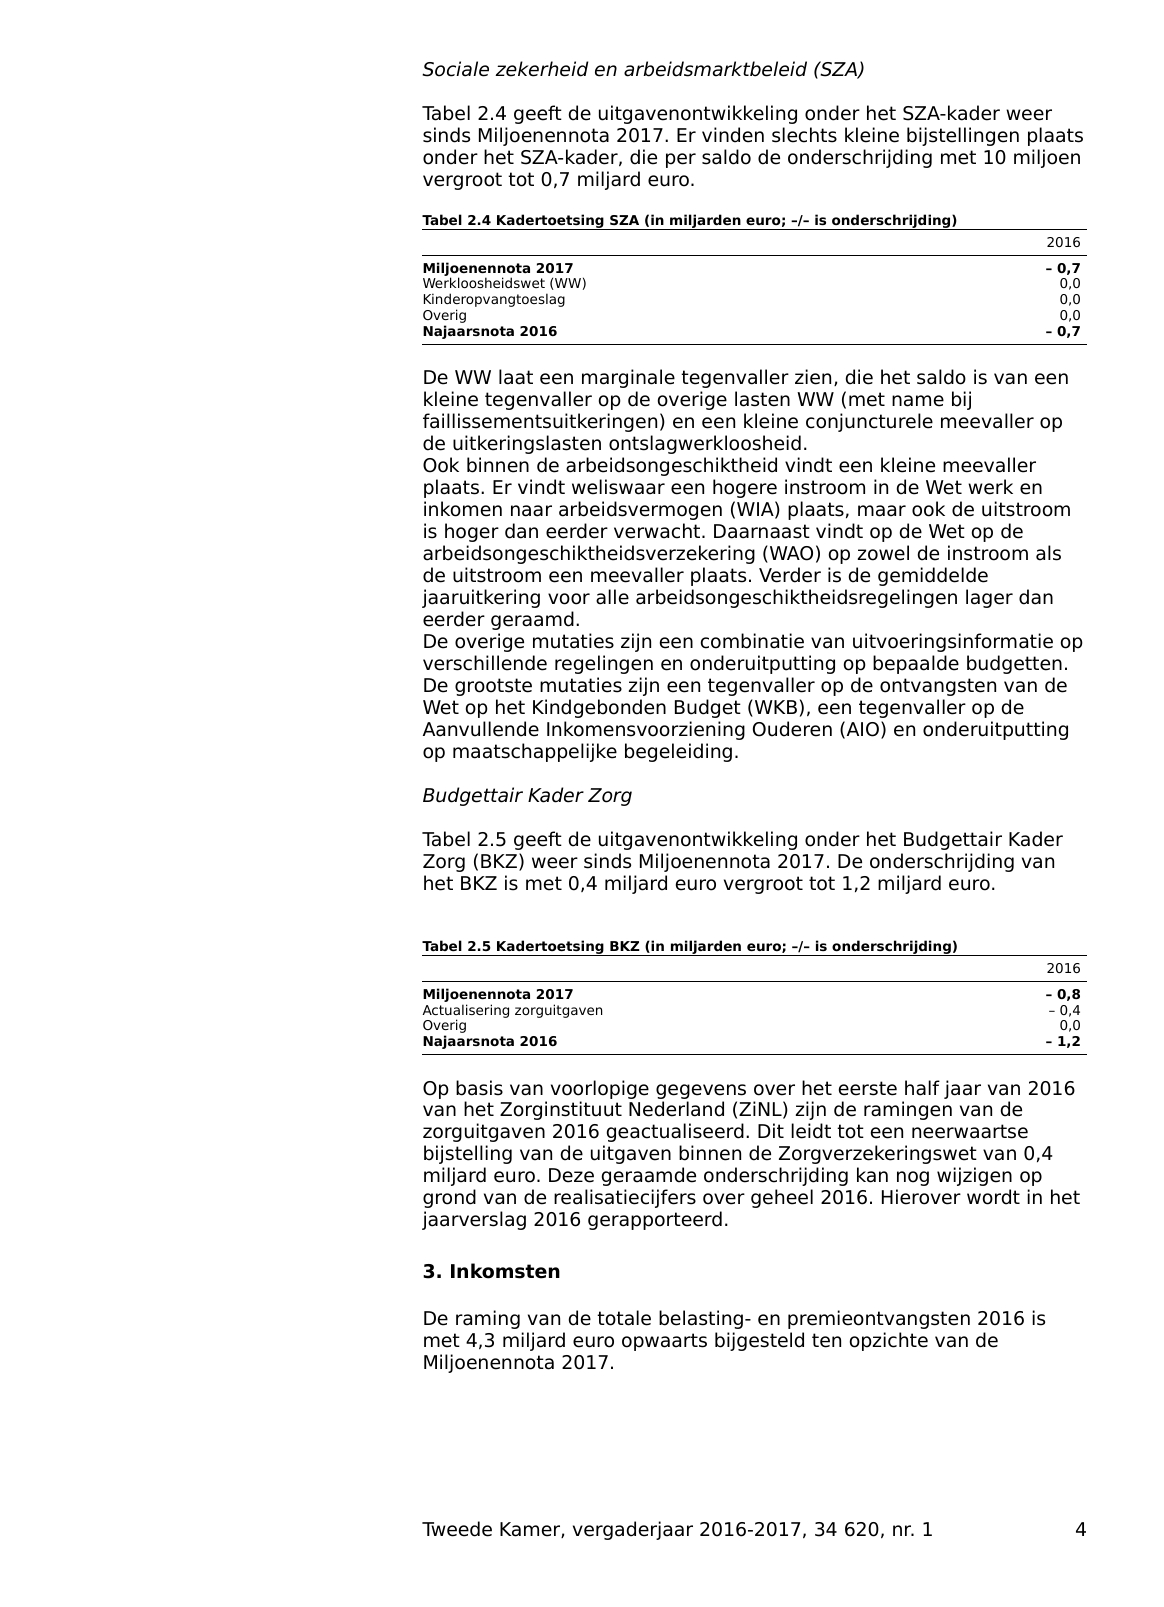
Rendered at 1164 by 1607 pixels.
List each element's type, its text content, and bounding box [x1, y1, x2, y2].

table_cell Overig [422, 308, 954, 323]
table_cell [422, 230, 954, 255]
subtitle Budgettair Kader Zorg [422, 785, 1087, 807]
subtitle 3. Inkomsten [422, 1261, 1087, 1283]
table_cell Overig [422, 1018, 954, 1034]
text Ook binnen de arbeidsongeschiktheid vindt een kleine meevaller plaats. Er vindt weliswaar een hogere instroom in de Wet werk en inkomen naar arbeidsvermogen (WIA) plaats, maar ook de uitstroom is hoger dan eerder verwacht. Daarnaast vindt op de Wet op de arbeidsongeschiktheidsverzekering (WAO) op zowel de instroom als de uitstroom een meevaller plaats. Verder is de gemiddelde jaaruitkering voor alle arbeidsongeschiktheidsregelingen lager dan eerder geraamd. [422, 455, 1087, 631]
table_cell Miljoenennota 2017 [422, 982, 954, 1002]
text Tabel 2.4 geeft de uitgavenontwikkeling onder het SZA-kader weer sinds Miljoenennota 2017. Er vinden slechts kleine bijstellingen plaats onder het SZA-kader, die per saldo de onderschrijding met 10 miljoen vergroot tot 0,7 miljard euro. [422, 103, 1087, 191]
table_cell 2016 [954, 230, 1087, 255]
table_cell – 0,8 [954, 982, 1087, 1002]
table_cell 0,0 [954, 276, 1087, 292]
table_header Tabel 2.5 Kadertoetsing BKZ (in miljarden euro; –/– is onderschrijding) [422, 939, 1087, 955]
table_cell Werkloosheidswet (WW) [422, 276, 954, 292]
table_cell Najaarsnota 2016 [422, 324, 954, 344]
table_cell – 1,2 [954, 1034, 1087, 1054]
text Op basis van voorlopige gegevens over het eerste half jaar van 2016 van het Zorginstituut Nederland (ZiNL) zijn de ramingen van de zorguitgaven 2016 geactualiseerd. Dit leidt tot een neerwaartse bijstelling van de uitgaven binnen de Zorgverzekeringswet van 0,4 miljard euro. Deze geraamde onderschrijding kan nog wijzigen op grond van de realisatiecijfers over geheel 2016. Hierover wordt in het jaarverslag 2016 gerapporteerd. [422, 1077, 1087, 1231]
table_cell – 0,7 [954, 256, 1087, 276]
table_cell 0,0 [954, 308, 1087, 323]
table_cell Najaarsnota 2016 [422, 1034, 954, 1054]
text De overige mutaties zijn een combinatie van uitvoeringsinformatie op verschillende regelingen en onderuitputting op bepaalde budgetten. De grootste mutaties zijn een tegenvaller op de ontvangsten van de Wet op het Kindgebonden Budget (WKB), een tegenvaller op de Aanvullende Inkomensvoorziening Ouderen (AIO) en onderuitputting op maatschappelijke begeleiding. [422, 631, 1087, 763]
subtitle Sociale zekerheid en arbeidsmarktbeleid (SZA) [422, 59, 1087, 81]
table_cell Miljoenennota 2017 [422, 256, 954, 276]
text Tabel 2.5 geeft de uitgavenontwikkeling onder het Budgettair Kader Zorg (BKZ) weer sinds Miljoenennota 2017. De onderschrijding van het BKZ is met 0,4 miljard euro vergroot tot 1,2 miljard euro. [422, 829, 1087, 895]
table_cell 2016 [954, 956, 1087, 981]
table_cell Actualisering zorguitgaven [422, 1002, 954, 1018]
table_cell Kinderopvangtoeslag [422, 292, 954, 308]
table_cell – 0,4 [954, 1002, 1087, 1018]
table_cell – 0,7 [954, 324, 1087, 344]
text De WW laat een marginale tegenvaller zien, die het saldo is van een kleine tegenvaller op de overige lasten WW (met name bij faillissementsuitkeringen) en een kleine conjuncturele meevaller op de uitkeringslasten ontslagwerkloosheid. [422, 367, 1087, 455]
table_cell 0,0 [954, 292, 1087, 308]
table_cell 0,0 [954, 1018, 1087, 1034]
text De raming van de totale belasting- en premieontvangsten 2016 is met 4,3 miljard euro opwaarts bijgesteld ten opzichte van de Miljoenennota 2017. [422, 1308, 1087, 1374]
table_cell [422, 956, 954, 981]
table_header Tabel 2.4 Kadertoetsing SZA (in miljarden euro; –/– is onderschrijding) [422, 213, 1087, 229]
